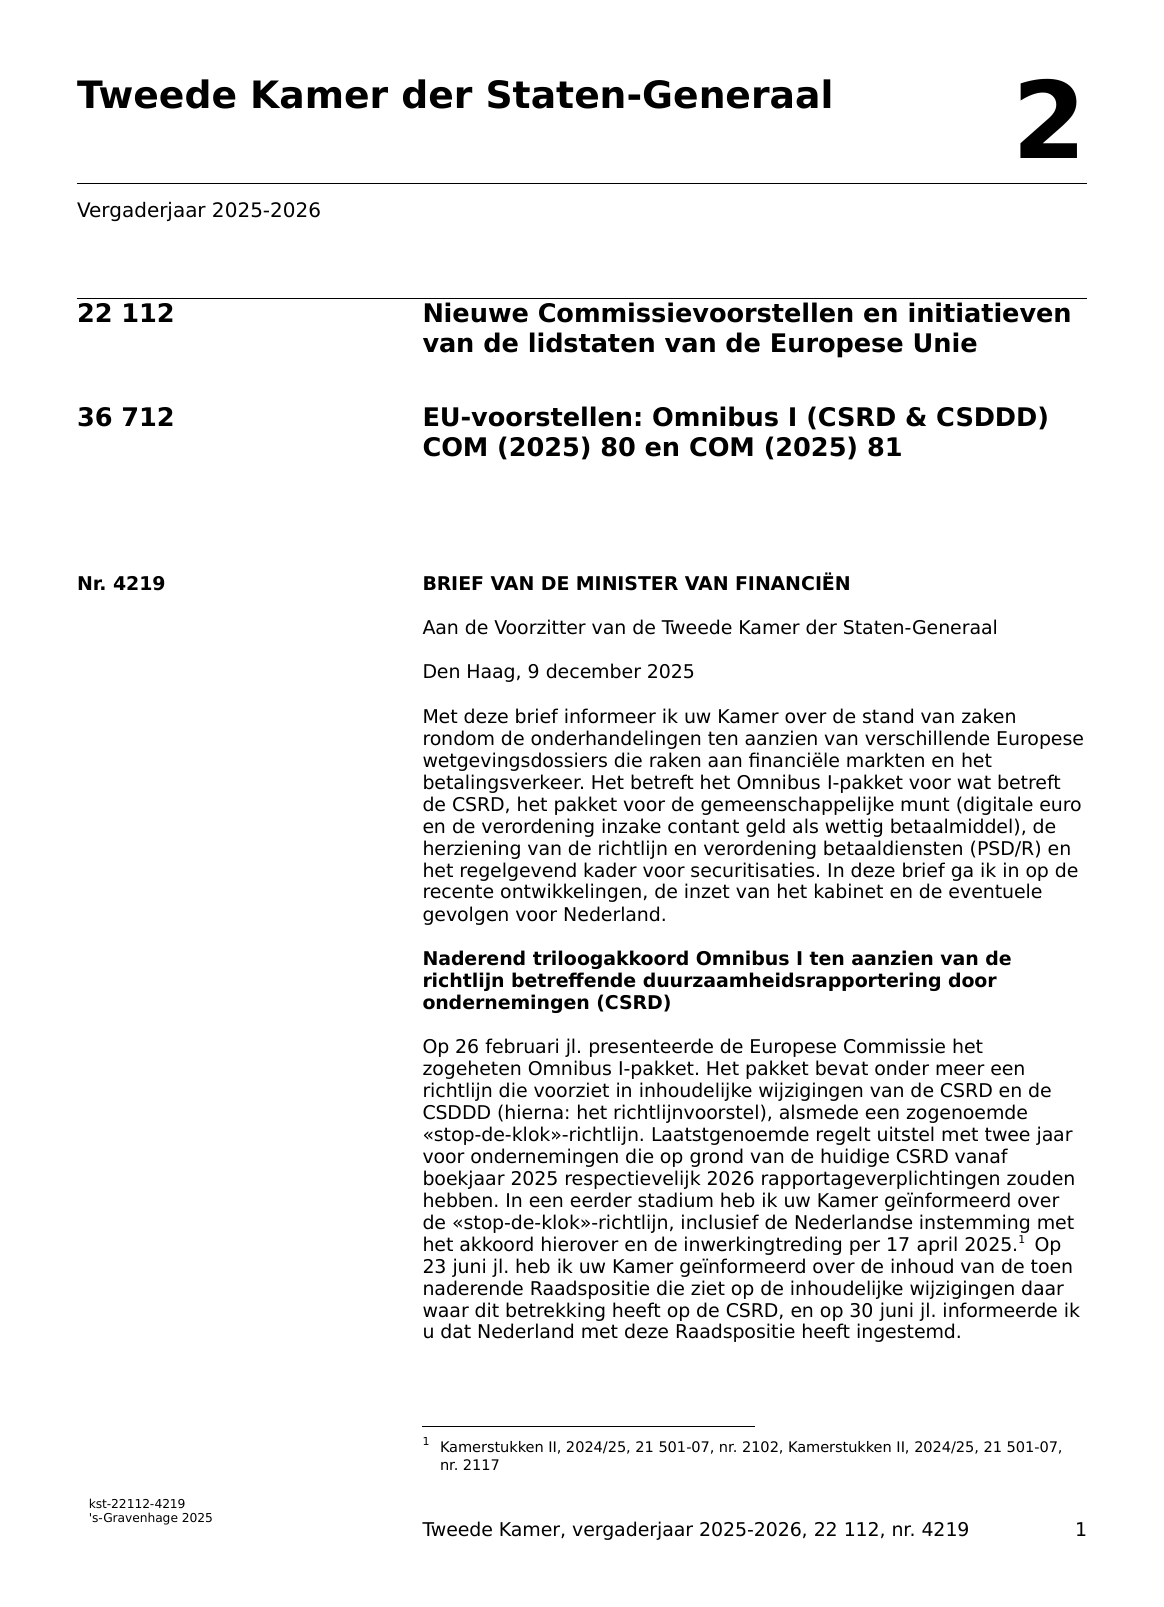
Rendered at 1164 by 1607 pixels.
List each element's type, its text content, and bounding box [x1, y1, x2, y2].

table_header Tweede Kamer der Staten-Generaal [77, 59, 886, 183]
text Met deze brief informeer ik uw Kamer over de stand van zaken rondom de onderhandelingen ten aanzien van verschillende Europese wetgevingsdossiers die raken aan financiële markten en het betalingsverkeer. Het betreft het Omnibus I-pakket voor wat betreft de CSRD, het pakket voor de gemeenschappelijke munt (digitale euro en de verordening inzake contant geld als wettig betaalmiddel), de herziening van de richtlijn en verordening betaaldiensten (PSD/R) en het regelgevend kader voor securitisaties. In deze brief ga ik in op de recente ontwikkelingen, de inzet van het kabinet en de eventuele gevolgen voor Nederland. [422, 706, 1087, 925]
subtitle 36 712 EU-voorstellen: Omnibus I (CSRD & CSDDD) COM (2025) 80 en COM (2025) 81 [77, 403, 1087, 462]
text kst-22112-4219 [88, 1497, 323, 1511]
subtitle 22 112 Nieuwe Commissievoorstellen en initiatieven van de lidstaten van de Europese Unie [77, 299, 1087, 358]
table_cell Vergaderjaar 2025-2026 [77, 184, 1087, 298]
table_header 2 [886, 59, 1087, 183]
text Aan de Voorzitter van de Tweede Kamer der Staten-Generaal [422, 617, 1087, 639]
text Kamerstukken II, 2024/25, 21 501-07, nr. 2102, Kamerstukken II, 2024/25, 21 501-07, nr. 2117 [422, 1435, 1087, 1474]
subtitle Naderend triloogakkoord Omnibus I ten aanzien van de richtlijn betreffende duurzaamheidsrapportering door ondernemingen (CSRD) [422, 948, 1087, 1013]
text Op 26 februari jl. presenteerde de Europese Commissie het zogeheten Omnibus I-pakket. Het pakket bevat onder meer een richtlijn die voorziet in inhoudelijke wijzigingen van de CSRD en de CSDDD (hierna: het richtlijnvoorstel), alsmede een zogenoemde «stop-de-klok»-richtlijn. Laatstgenoemde regelt uitstel met twee jaar voor ondernemingen die op grond van de huidige CSRD vanaf boekjaar 2025 respectievelijk 2026 rapportageverplichtingen zouden hebben. In een eerder stadium heb ik uw Kamer geïnformeerd over de «stop-de-klok»-richtlijn, inclusief de Nederlandse instemming met het akkoord hierover en de inwerkingtreding per 17 april 2025. Op 23 juni jl. heb ik uw Kamer geïnformeerd over de inhoud van de toen naderende Raadspositie die ziet op de inhoudelijke wijzigingen daar waar dit betrekking heeft op de CSRD, en op 30 juni jl. informeerde ik u dat Nederland met deze Raadspositie heeft ingestemd. [422, 1036, 1087, 1343]
text Den Haag, 9 december 2025 [422, 661, 1087, 683]
text 's-Gravenhage 2025 [88, 1511, 323, 1525]
subtitle Nr. 4219 BRIEF VAN DE MINISTER VAN FINANCIËN [77, 573, 1087, 595]
